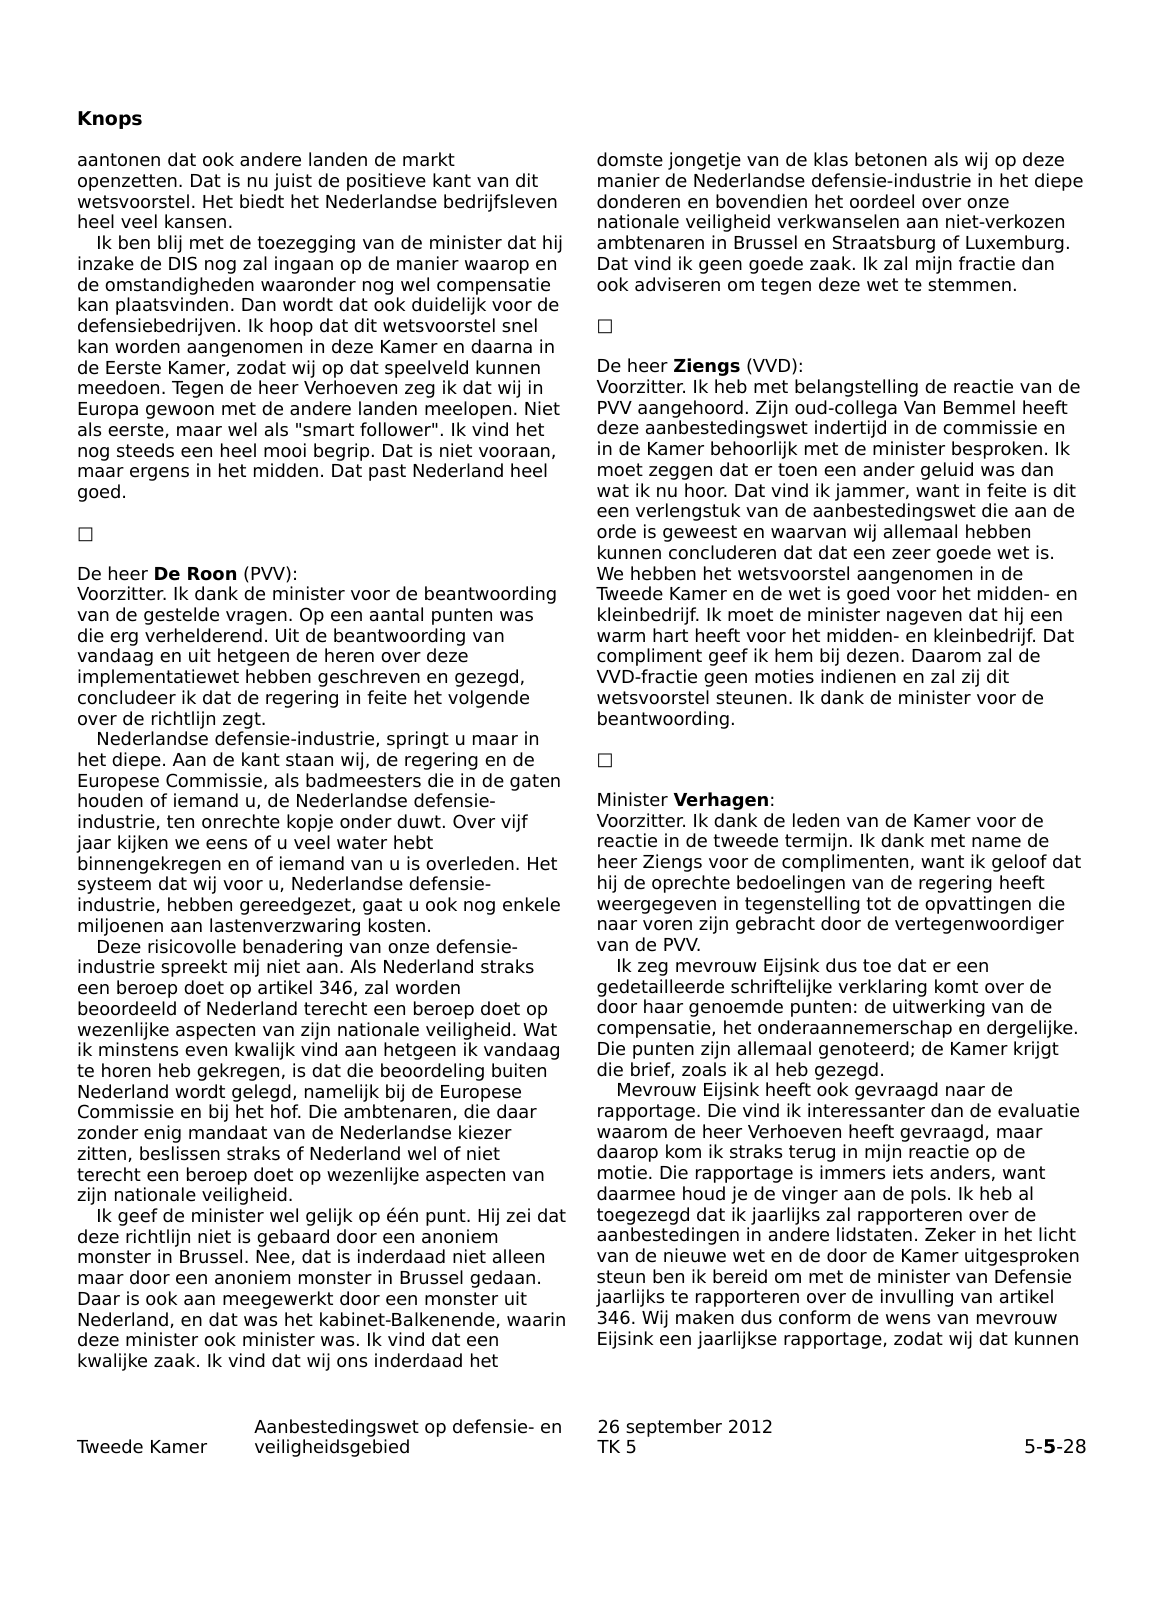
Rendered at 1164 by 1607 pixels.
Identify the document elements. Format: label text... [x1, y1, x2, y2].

text Ik geef de minister wel gelijk op één punt. Hij zei dat deze richtlijn niet is gebaard door een anoniem monster in Brussel. Nee, dat is inderdaad niet alleen maar door een anoniem monster in Brussel gedaan. Daar is ook aan meegewerkt door een monster uit Nederland, en dat was het kabinet-Balkenende, waarin deze minister ook minister was. Ik vind dat een kwalijke zaak. Ik vind dat wij ons inderdaad het [77, 1206, 567, 1372]
text domste jongetje van de klas betonen als wij op deze manier de Nederlandse defensie-industrie in het diepe donderen en bovendien het oordeel over onze nationale veiligheid verkwanselen aan niet-verkozen ambtenaren in Brussel en Straatsburg of Luxemburg. Dat vind ik geen goede zaak. Ik zal mijn fractie dan ook adviseren om tegen deze wet te stemmen. [596, 150, 1087, 295]
text Voorzitter. Ik dank de leden van de Kamer voor de reactie in de tweede termijn. Ik dank met name de heer Ziengs voor de complimenten, want ik geloof dat hij de oprechte bedoelingen van de regering heeft weergegeven in tegenstelling tot de opvattingen die naar voren zijn gebracht door de vertegenwoordiger van de PVV. [596, 811, 1087, 956]
text Deze risicovolle benadering van onze defensie-industrie spreekt mij niet aan. Als Nederland straks een beroep doet op artikel 346, zal worden beoordeeld of Nederland terecht een beroep doet op wezenlijke aspecten van zijn nationale veiligheid. Wat ik minstens even kwalijk vind aan hetgeen ik vandaag te horen heb gekregen, is dat die beoordeling buiten Nederland wordt gelegd, namelijk bij de Europese Commissie en bij het hof. Die ambtenaren, die daar zonder enig mandaat van de Nederlandse kiezer zitten, beslissen straks of Nederland wel of niet terecht een beroep doet op wezenlijke aspecten van zijn nationale veiligheid. [77, 936, 567, 1206]
text De heer De Roon (PVV): [77, 563, 567, 584]
text Minister Verhagen: [596, 790, 1087, 811]
text Nederlandse defensie-industrie, springt u maar in het diepe. Aan de kant staan wij, de regering en de Europese Commissie, als badmeesters die in de gaten houden of iemand u, de Nederlandse defensie-industrie, ten onrechte kopje onder duwt. Over vijf jaar kijken we eens of u veel water hebt binnengekregen en of iemand van u is overleden. Het systeem dat wij voor u, Nederlandse defensie-industrie, hebben gereedgezet, gaat u ook nog enkele miljoenen aan lastenverzwaring kosten. [77, 729, 567, 936]
text aantonen dat ook andere landen de markt openzetten. Dat is nu juist de positieve kant van dit wetsvoorstel. Het biedt het Nederlandse bedrijfsleven heel veel kansen. [77, 150, 567, 233]
text Mevrouw Eijsink heeft ook gevraagd naar de rapportage. Die vind ik interessanter dan de evaluatie waarom de heer Verhoeven heeft gevraagd, maar daarop kom ik straks terug in mijn reactie op de motie. Die rapportage is immers iets anders, want daarmee houd je de vinger aan de pols. Ik heb al toegezegd dat ik jaarlijks zal rapporteren over de aanbestedingen in andere lidstaten. Zeker in het licht van de nieuwe wet en de door de Kamer uitgesproken steun ben ik bereid om met de minister van Defensie jaarlijks te rapporteren over de invulling van artikel 346. Wij maken dus conform de wens van mevrouw Eijsink een jaarlijkse rapportage, zodat wij dat kunnen [596, 1080, 1087, 1349]
text Voorzitter. Ik dank de minister voor de beantwoording van de gestelde vragen. Op een aantal punten was die erg verhelderend. Uit de beantwoording van vandaag en uit hetgeen de heren over deze implementatiewet hebben geschreven en gezegd, concludeer ik dat de regering in feite het volgende over de richtlijn zegt. [77, 584, 567, 729]
text De heer Ziengs (VVD): [596, 356, 1087, 377]
text □ [596, 749, 1087, 770]
text Ik ben blij met de toezegging van de minister dat hij inzake de DIS nog zal ingaan op de manier waarop en de omstandigheden waaronder nog wel compensatie kan plaatsvinden. Dan wordt dat ook duidelijk voor de defensiebedrijven. Ik hoop dat dit wetsvoorstel snel kan worden aangenomen in deze Kamer en daarna in de Eerste Kamer, zodat wij op dat speelveld kunnen meedoen. Tegen de heer Verhoeven zeg ik dat wij in Europa gewoon met de andere landen meelopen. Niet als eerste, maar wel als "smart follower". Ik vind het nog steeds een heel mooi begrip. Dat is niet vooraan, maar ergens in het midden. Dat past Nederland heel goed. [77, 233, 567, 503]
text □ [77, 523, 567, 543]
text Voorzitter. Ik heb met belangstelling de reactie van de PVV aangehoord. Zijn oud-collega Van Bemmel heeft deze aanbestedingswet indertijd in de commissie en in de Kamer behoorlijk met de minister besproken. Ik moet zeggen dat er toen een ander geluid was dan wat ik nu hoor. Dat vind ik jammer, want in feite is dit een verlengstuk van de aanbestedingswet die aan de orde is geweest en waarvan wij allemaal hebben kunnen concluderen dat dat een zeer goede wet is. We hebben het wetsvoorstel aangenomen in de Tweede Kamer en de wet is goed voor het midden- en kleinbedrijf. Ik moet de minister nageven dat hij een warm hart heeft voor het midden- en kleinbedrijf. Dat compliment geef ik hem bij dezen. Daarom zal de VVD-fractie geen moties indienen en zal zij dit wetsvoorstel steunen. Ik dank de minister voor de beantwoording. [596, 377, 1087, 729]
text □ [596, 315, 1087, 336]
text Ik zeg mevrouw Eijsink dus toe dat er een gedetailleerde schriftelijke verklaring komt over de door haar genoemde punten: de uitwerking van de compensatie, het onderaannemerschap en dergelijke. Die punten zijn allemaal genoteerd; de Kamer krijgt die brief, zoals ik al heb gezegd. [596, 956, 1087, 1080]
